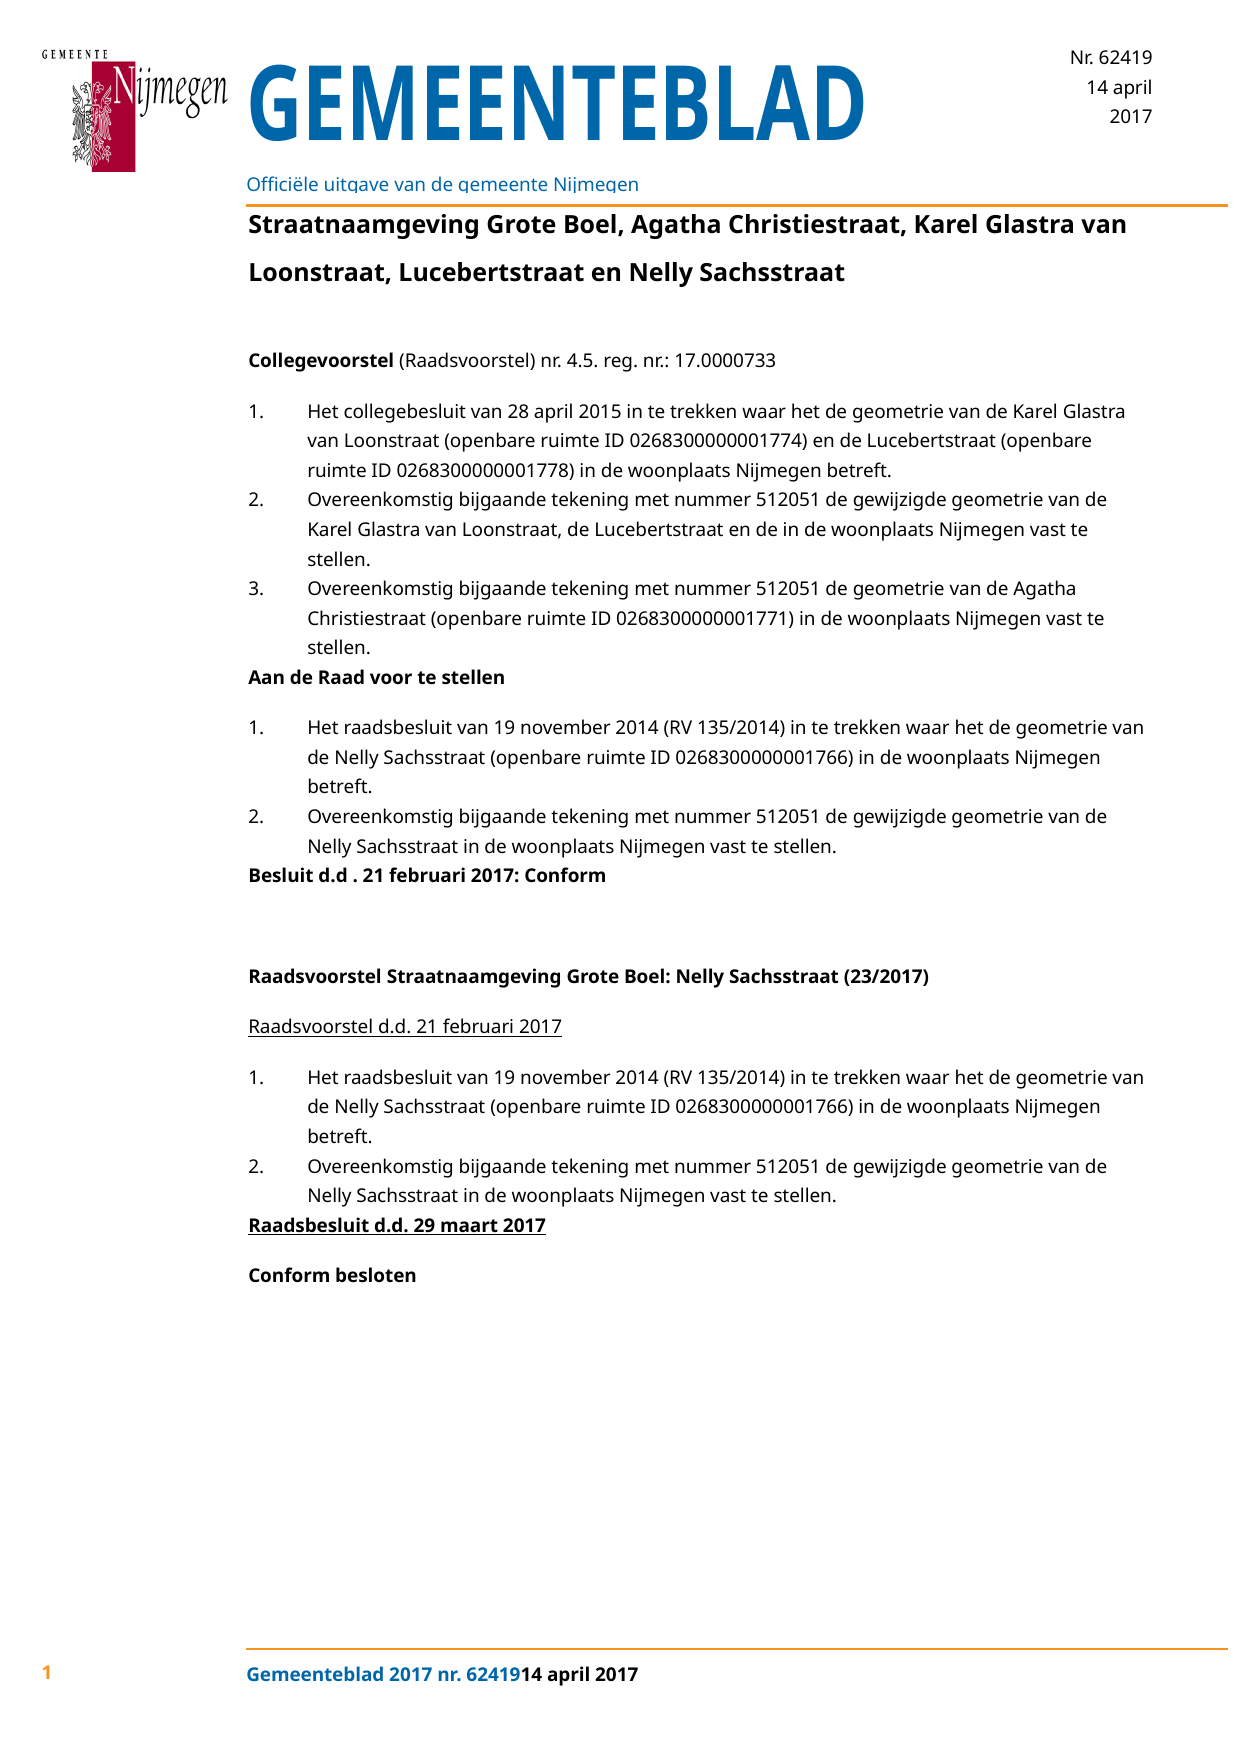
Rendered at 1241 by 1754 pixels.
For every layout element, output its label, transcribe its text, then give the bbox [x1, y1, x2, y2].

text Conform besloten [248, 1262, 1152, 1288]
text Raadsbesluit d.d. 29 maart 2017 [248, 1212, 1152, 1238]
text Besluit d.d . 21 februari 2017: Conform [248, 862, 1152, 888]
list Overeenkomstig bijgaande tekening met nummer 512051 de gewijzigde geometrie van de Nelly Sachsstraat in de woonplaats Nijmegen vast te stellen. [248, 1153, 1152, 1208]
text Collegevoorstel (Raadsvoorstel) nr. 4.5. reg. nr.: 17.0000733 [248, 347, 1152, 373]
text Raadsvoorstel d.d. 21 februari 2017 [248, 1014, 1152, 1039]
list Het raadsbesluit van 19 november 2014 (RV 135/2014) in te trekken waar het de geometrie van de Nelly Sachsstraat (openbare ruimte ID 0268300000001766) in de woonplaats Nijmegen betreft. [248, 1064, 1152, 1149]
list Overeenkomstig bijgaande tekening met nummer 512051 de gewijzigde geometrie van de Karel Glastra van Loonstraat, de Lucebertstraat en de in de woonplaats Nijmegen vast te stellen. [248, 487, 1152, 572]
picture [41, 47, 231, 172]
list Overeenkomstig bijgaande tekening met nummer 512051 de geometrie van de Agatha Christiestraat (openbare ruimte ID 0268300000001771) in de woonplaats Nijmegen vast te stellen. [248, 575, 1152, 660]
text Raadsvoorstel Straatnaamgeving Grote Boel: Nelly Sachsstraat (23/2017) [248, 963, 1152, 989]
text Straatnaamgeving Grote Boel, Agatha Christiestraat, Karel Glastra van Loonstraat, Lucebertstraat en Nelly Sachsstraat [248, 207, 1152, 288]
text Aan de Raad voor te stellen [248, 664, 1152, 690]
list Overeenkomstig bijgaande tekening met nummer 512051 de gewijzigde geometrie van de Nelly Sachsstraat in de woonplaats Nijmegen vast te stellen. [248, 803, 1152, 859]
list Het collegebesluit van 28 april 2015 in te trekken waar het de geometrie van de Karel Glastra van Loonstraat (openbare ruimte ID 0268300000001774) en de Lucebertstraat (openbare ruimte ID 0268300000001778) in de woonplaats Nijmegen betreft. [248, 398, 1152, 483]
list Het raadsbesluit van 19 november 2014 (RV 135/2014) in te trekken waar het de geometrie van de Nelly Sachsstraat (openbare ruimte ID 0268300000001766) in de woonplaats Nijmegen betreft. [248, 714, 1152, 799]
